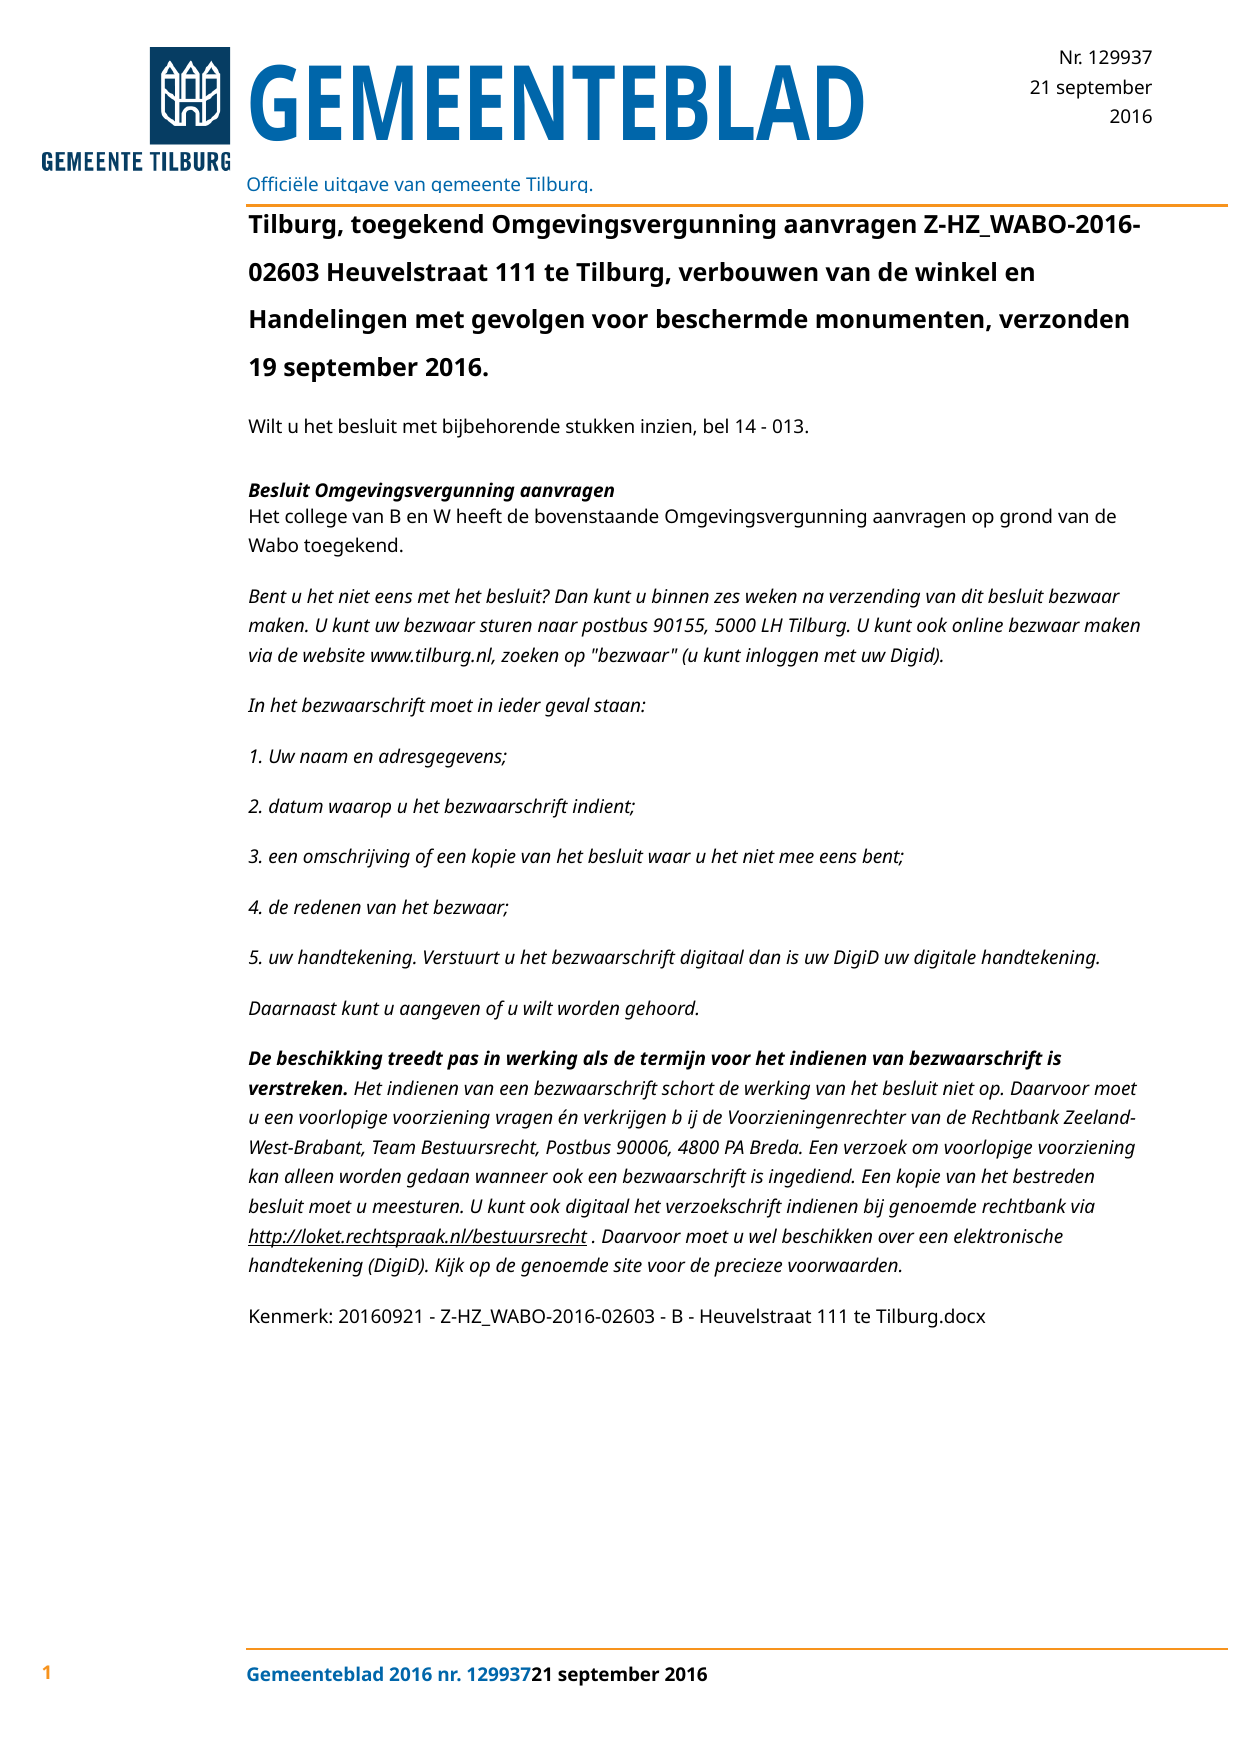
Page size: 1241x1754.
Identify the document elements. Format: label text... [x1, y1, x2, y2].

text Bent u het niet eens met het besluit? Dan kunt u binnen zes weken na verzending van dit besluit bezwaar maken. U kunt uw bezwaar sturen naar postbus 90155, 5000 LH Tilburg. U kunt ook online bezwaar maken via de website www.tilburg.nl, zoeken op "bezwaar" (u kunt inloggen met uw Digid). [248, 583, 1152, 668]
text In het bezwaarschrift moet in ieder geval staan: [248, 692, 1152, 718]
text Wilt u het besluit met bijbehorende stukken inzien, bel 14 - 013. [248, 413, 1152, 439]
text 5. uw handtekening. Verstuurt u het bezwaarschrift digitaal dan is uw DigiD uw digitale handtekening. [248, 944, 1152, 970]
text 2. datum waarop u het bezwaarschrift indient; [248, 793, 1152, 819]
text 1. Uw naam en adresgegevens; [248, 743, 1152, 768]
text 4. de redenen van het bezwaar; [248, 894, 1152, 920]
picture [41, 47, 231, 172]
text De beschikking treedt pas in werking als de termijn voor het indienen van bezwaarschrift is verstreken. Het indienen van een bezwaarschrift schort de werking van het besluit niet op. Daarvoor moet u een voorlopige voorziening vragen én verkrijgen b ij de Voorzieningenrechter van de Rechtbank Zeeland-West-Brabant, Team Bestuursrecht, Postbus 90006, 4800 PA Breda. Een verzoek om voorlopige voorziening kan alleen worden gedaan wanneer ook een bezwaarschrift is ingediend. Een kopie van het bestreden besluit moet u meesturen. U kunt ook digitaal het verzoekschrift indienen bij genoemde rechtbank via http://loket.rechtspraak.nl/bestuursrecht . Daarvoor moet u wel beschikken over een elektronische handtekening (DigiD). Kijk op de genoemde site voor de precieze voorwaarden. [248, 1045, 1152, 1278]
text Tilburg, toegekend Omgevingsvergunning aanvragen Z-HZ_WABO-2016-02603 Heuvelstraat 111 te Tilburg, verbouwen van de winkel en Handelingen met gevolgen voor beschermde monumenten, verzonden 19 september 2016. [248, 207, 1152, 384]
text 3. een omschrijving of een kopie van het besluit waar u het niet mee eens bent; [248, 844, 1152, 869]
text Kenmerk: 20160921 - Z-HZ_WABO-2016-02603 - B - Heuvelstraat 111 te Tilburg.docx [248, 1303, 1152, 1328]
text Daarnaast kunt u aangeven of u wilt worden gehoord. [248, 995, 1152, 1021]
text Het college van B en W heeft de bovenstaande Omgevingsvergunning aanvragen op grond van de Wabo toegekend. [248, 503, 1152, 558]
text Besluit Omgevingsvergunning aanvragen [248, 477, 1152, 503]
